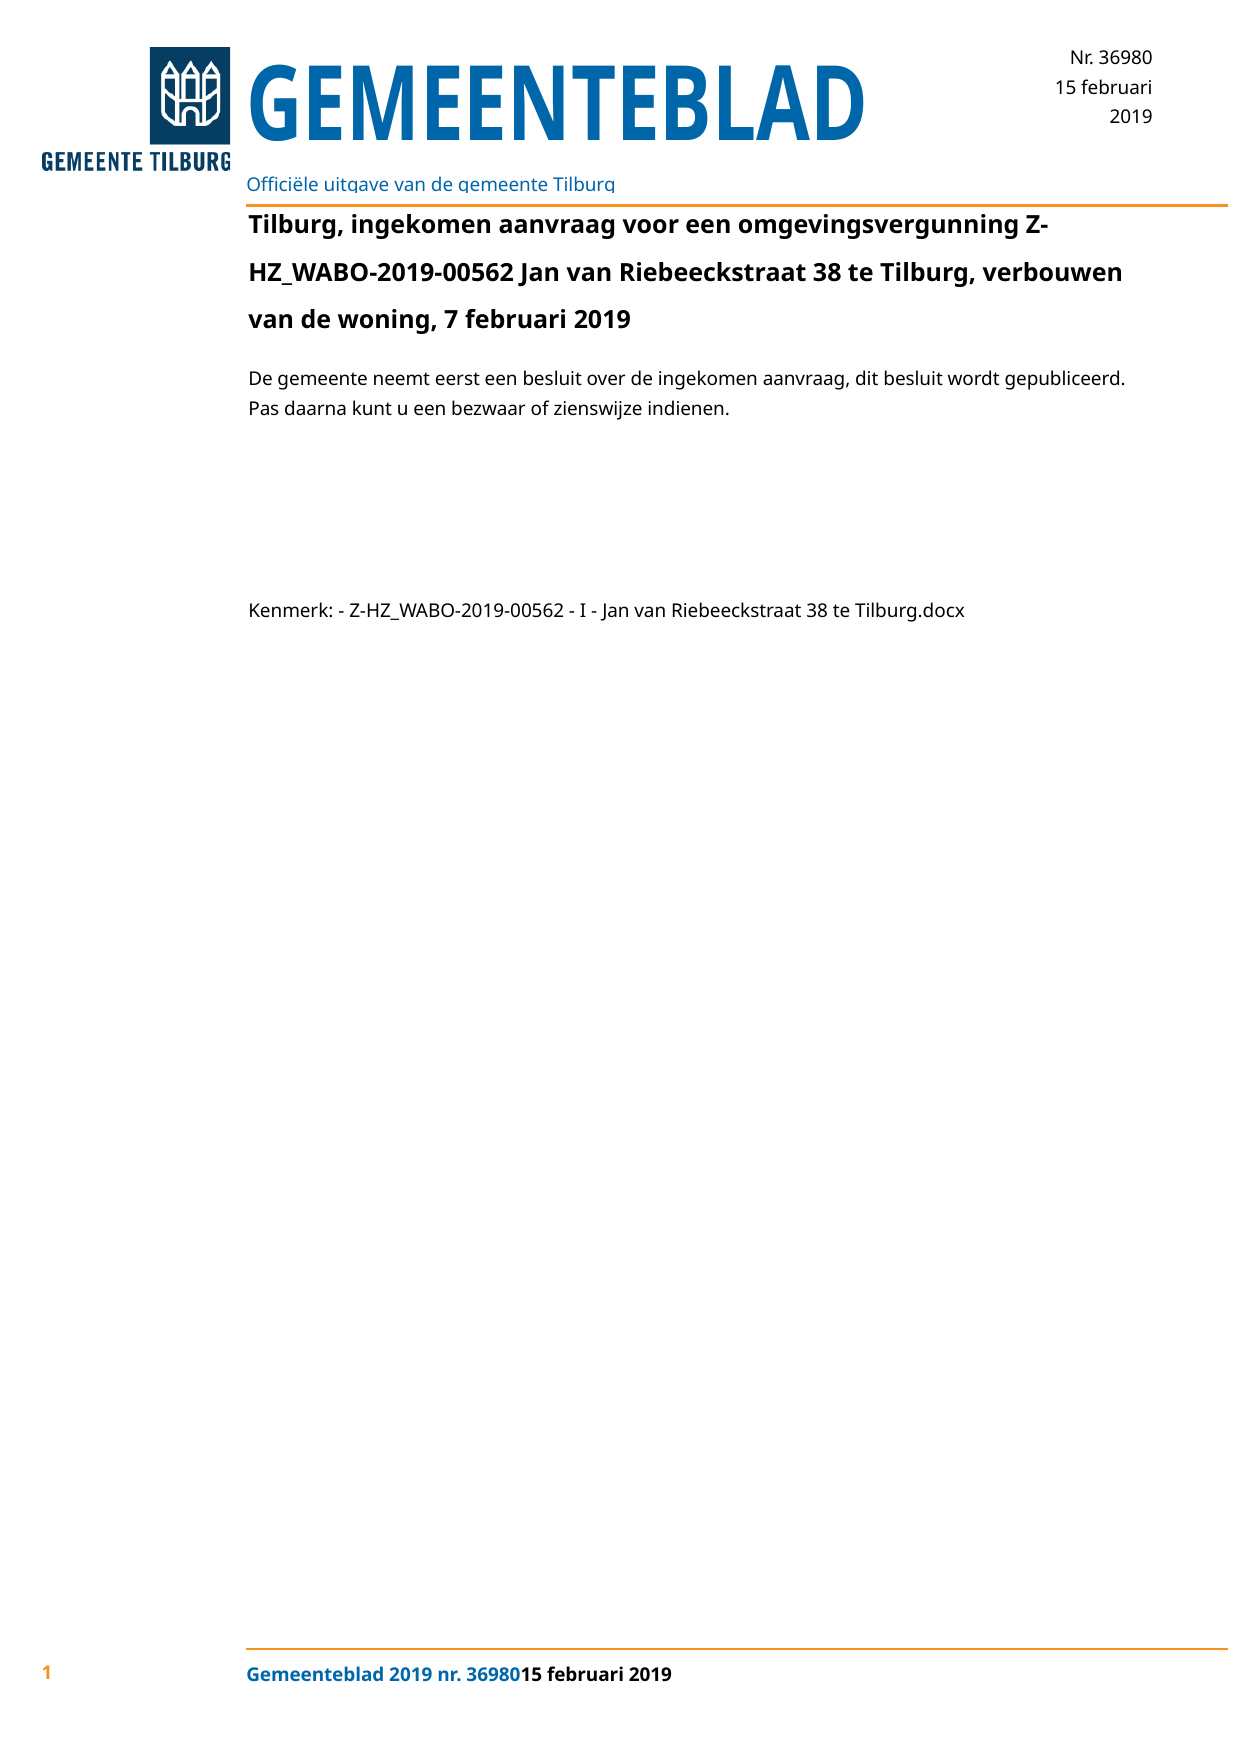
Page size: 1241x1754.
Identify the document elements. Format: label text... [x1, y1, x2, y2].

text Tilburg, ingekomen aanvraag voor een omgevingsvergunning Z-HZ_WABO-2019-00562 Jan van Riebeeckstraat 38 te Tilburg, verbouwen van de woning, 7 februari 2019 [248, 207, 1152, 336]
text De gemeente neemt eerst een besluit over de ingekomen aanvraag, dit besluit wordt gepubliceerd. Pas daarna kunt u een bezwaar of zienswijze indienen. [248, 366, 1152, 421]
picture [41, 47, 231, 172]
text Kenmerk: - Z-HZ_WABO-2019-00562 - I - Jan van Riebeeckstraat 38 te Tilburg.docx [248, 597, 1152, 622]
